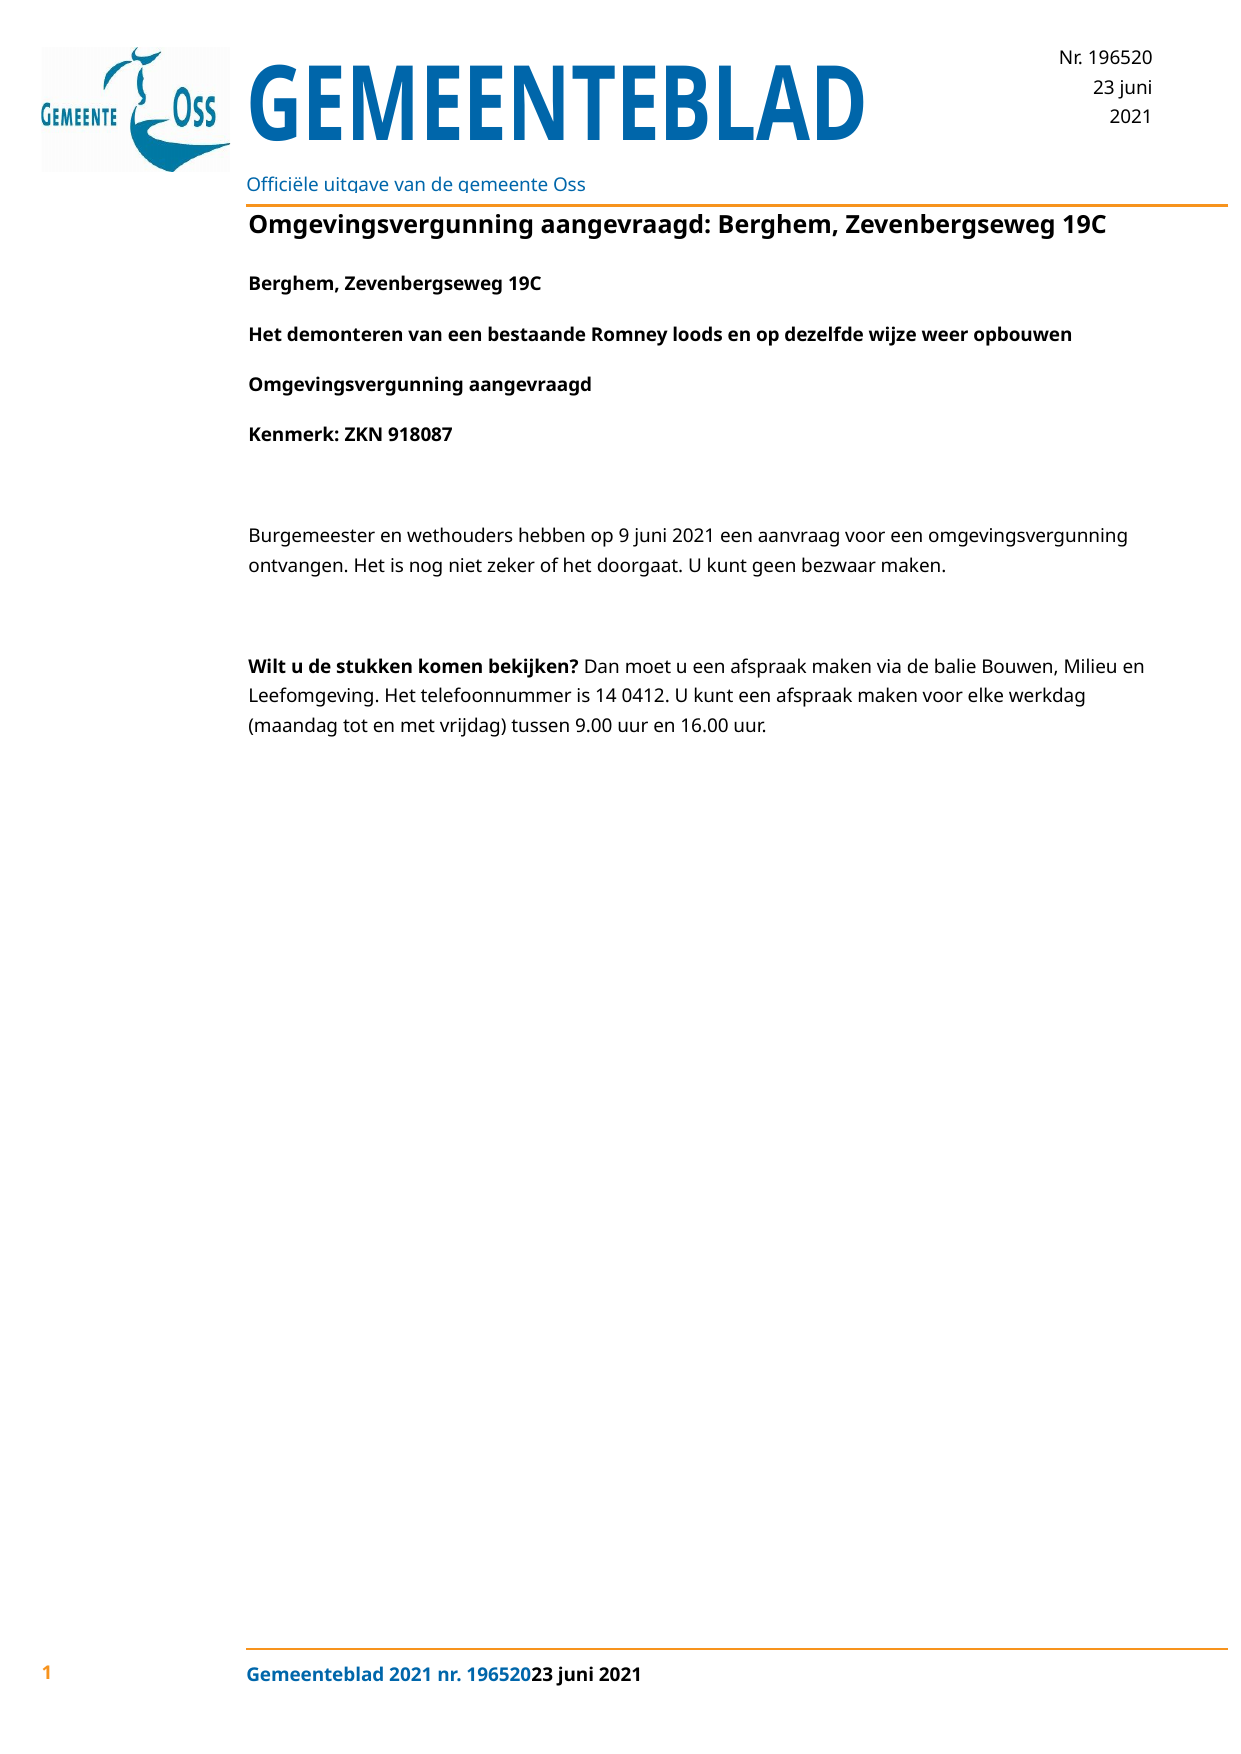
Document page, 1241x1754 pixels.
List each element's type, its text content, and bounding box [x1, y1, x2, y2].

text Berghem, Zevenbergseweg 19C [248, 270, 1152, 296]
text Wilt u de stukken komen bekijken? Dan moet u een afspraak maken via de balie Bouwen, Milieu en Leefomgeving. Het telefoonnummer is 14 0412. U kunt een afspraak maken voor elke werkdag (maandag tot en met vrijdag) tussen 9.00 uur en 16.00 uur. [248, 653, 1152, 738]
text Omgevingsvergunning aangevraagd: Berghem, Zevenbergseweg 19C [248, 207, 1152, 241]
picture [41, 47, 231, 172]
text Omgevingsvergunning aangevraagd [248, 371, 1152, 397]
text Burgemeester en wethouders hebben op 9 juni 2021 een aanvraag voor een omgevingsvergunning ontvangen. Het is nog niet zeker of het doorgaat. U kunt geen bezwaar maken. [248, 522, 1152, 578]
text Het demonteren van een bestaande Romney loods en op dezelfde wijze weer opbouwen [248, 321, 1152, 346]
text Kenmerk: ZKN 918087 [248, 422, 1152, 447]
